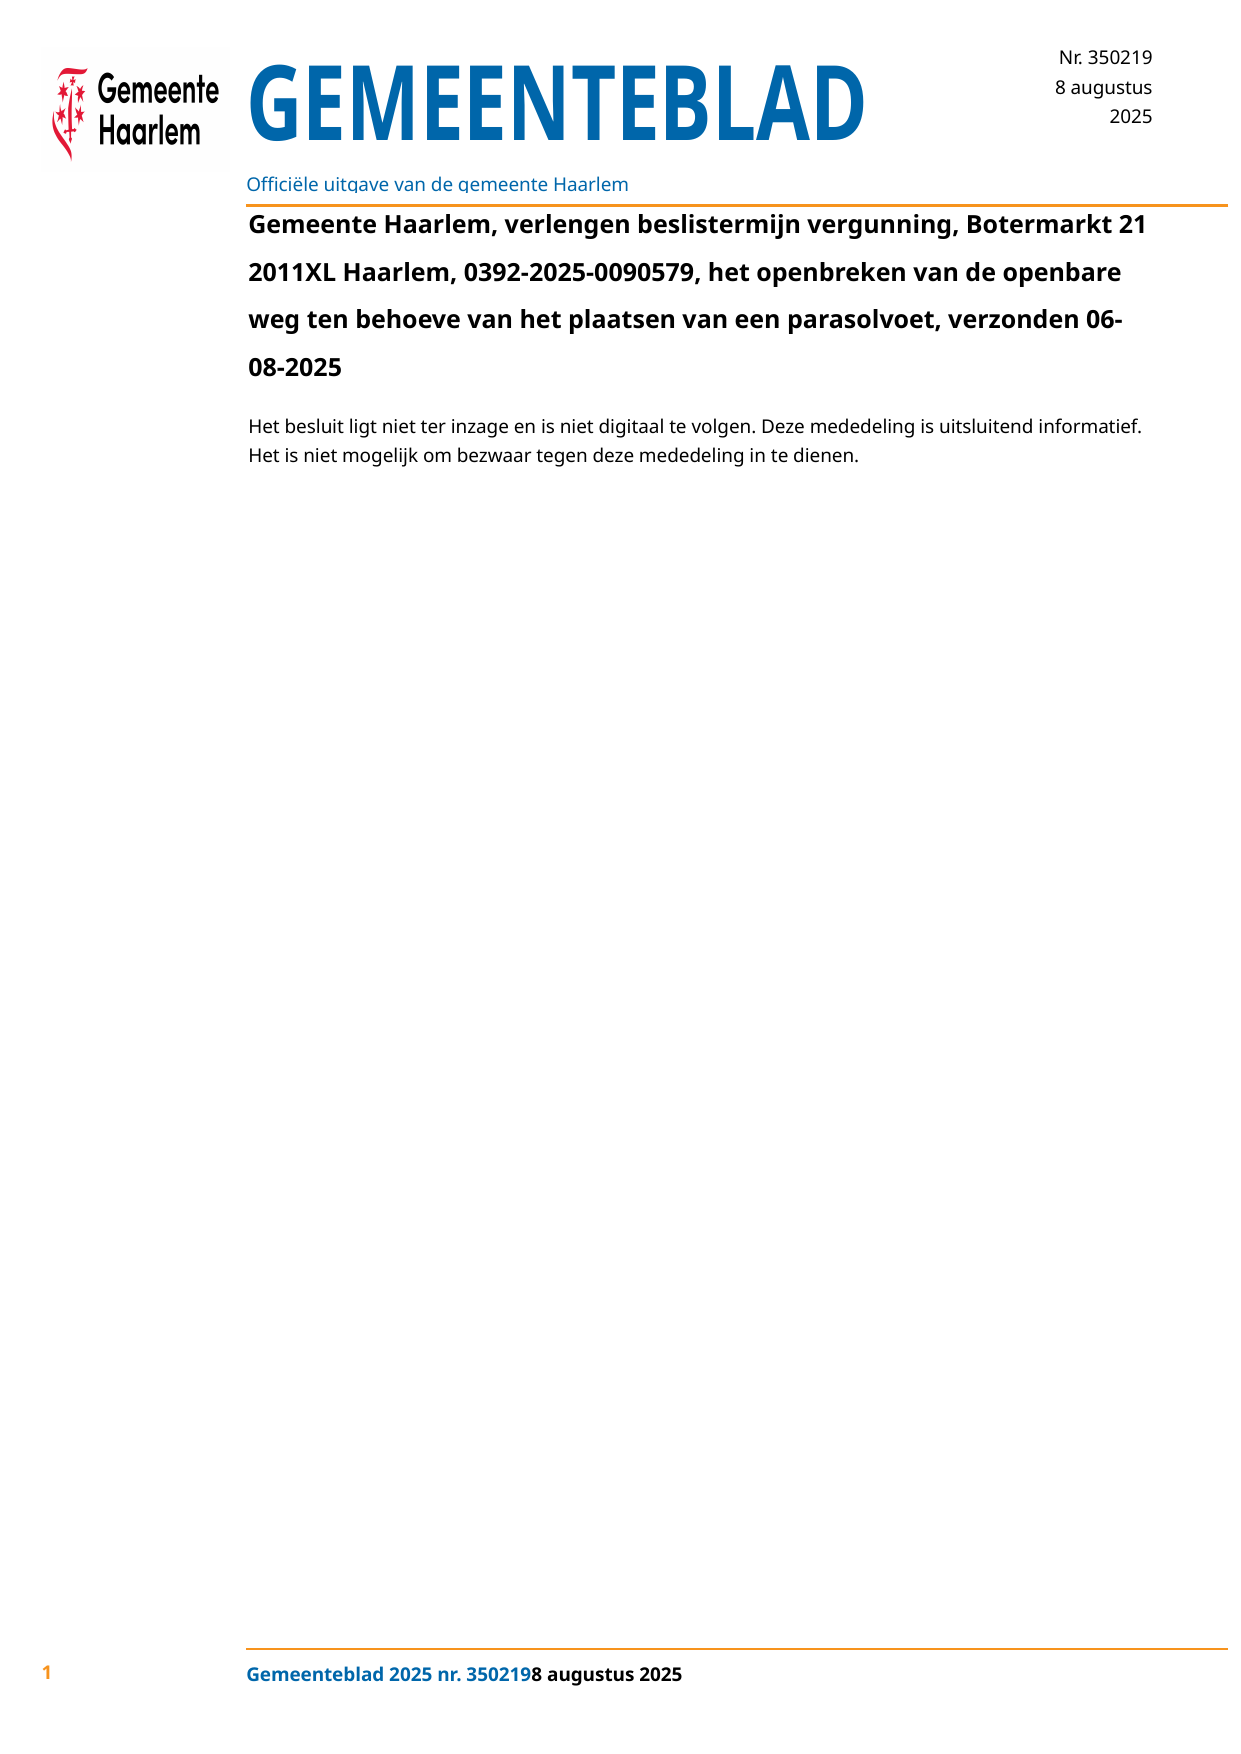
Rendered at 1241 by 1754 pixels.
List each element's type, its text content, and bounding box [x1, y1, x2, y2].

picture [41, 47, 231, 172]
text Gemeente Haarlem, verlengen beslistermijn vergunning, Botermarkt 21 2011XL Haarlem, 0392-2025-0090579, het openbreken van de openbare weg ten behoeve van het plaatsen van een parasolvoet, verzonden 06-08-2025 [248, 207, 1152, 384]
text Het besluit ligt niet ter inzage en is niet digitaal te volgen. Deze mededeling is uitsluitend informatief. Het is niet mogelijk om bezwaar tegen deze mededeling in te dienen. [248, 413, 1152, 468]
